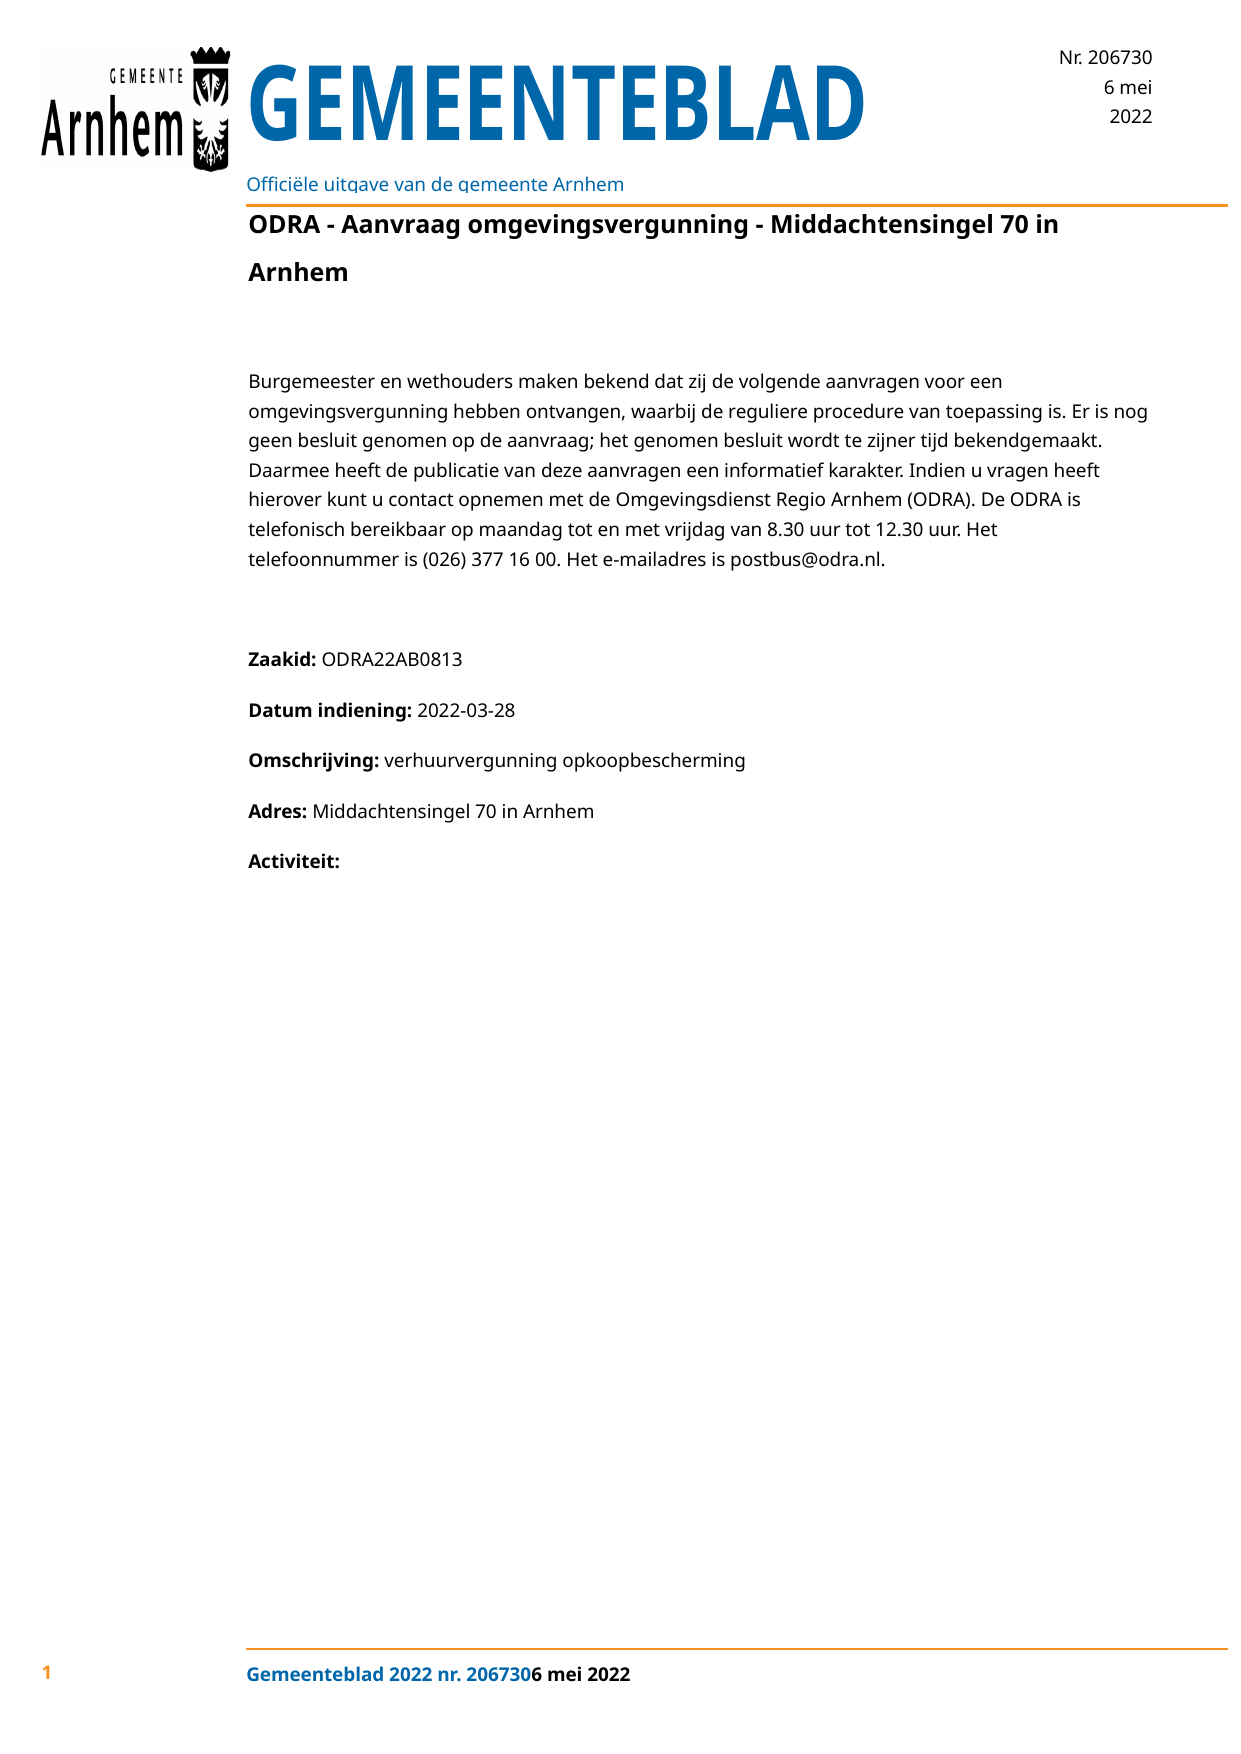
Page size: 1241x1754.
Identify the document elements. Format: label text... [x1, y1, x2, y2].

text Datum indiening: 2022-03-28 [248, 697, 1152, 723]
text ODRA - Aanvraag omgevingsvergunning - Middachtensingel 70 in Arnhem [248, 207, 1152, 288]
text Burgemeester en wethouders maken bekend dat zij de volgende aanvragen voor een omgevingsvergunning hebben ontvangen, waarbij de reguliere procedure van toepassing is. Er is nog geen besluit genomen op de aanvraag; het genomen besluit wordt te zijner tijd bekendgemaakt. Daarmee heeft de publicatie van deze aanvragen een informatief karakter. Indien u vragen heeft hierover kunt u contact opnemen met de Omgevingsdienst Regio Arnhem (ODRA). De ODRA is telefonisch bereikbaar op maandag tot en met vrijdag van 8.30 uur tot 12.30 uur. Het telefoonnummer is (026) 377 16 00. Het e-mailadres is postbus@odra.nl. [248, 368, 1152, 572]
text Zaakid: ODRA22AB0813 [248, 647, 1152, 672]
text Adres: Middachtensingel 70 in Arnhem [248, 798, 1152, 824]
text Omschrijving: verhuurvergunning opkoopbescherming [248, 747, 1152, 773]
picture [41, 47, 231, 172]
text Activiteit: [248, 848, 1152, 874]
